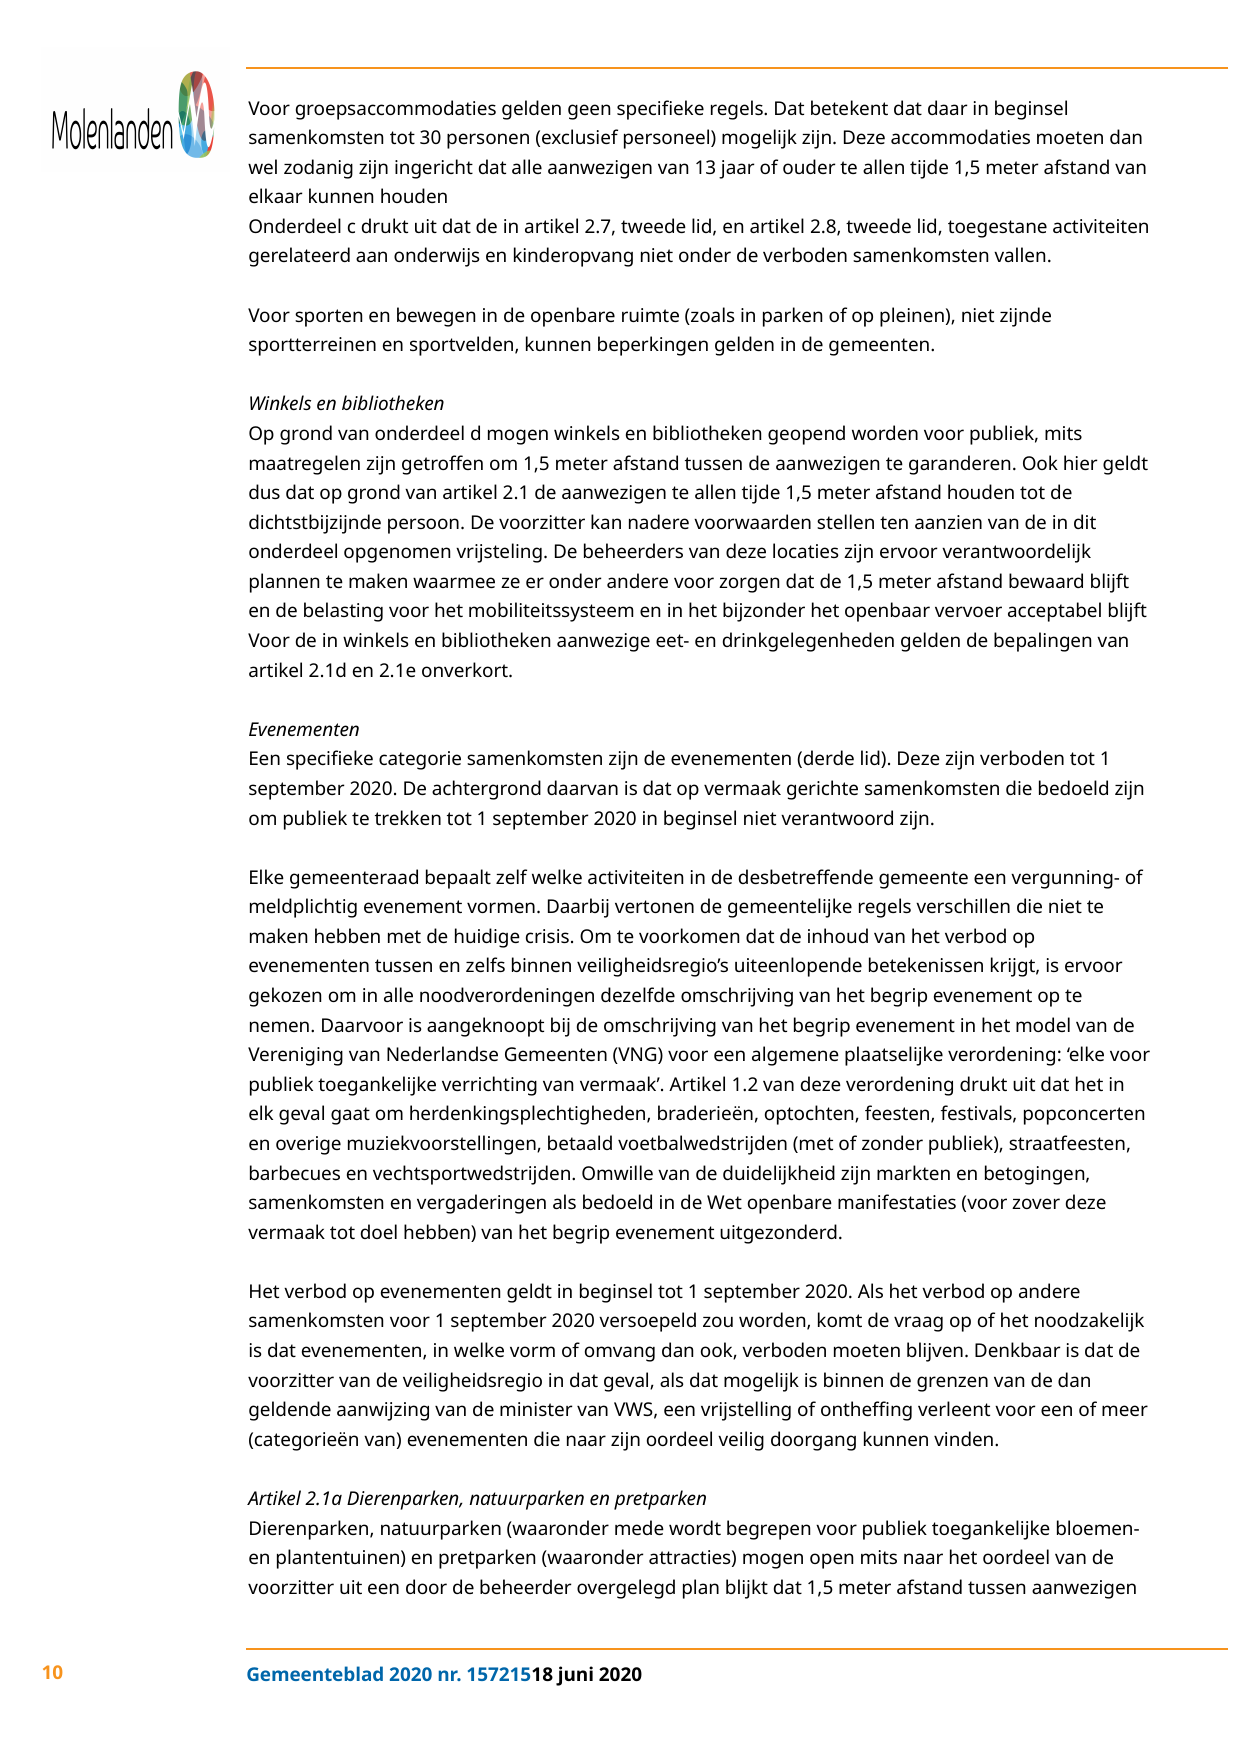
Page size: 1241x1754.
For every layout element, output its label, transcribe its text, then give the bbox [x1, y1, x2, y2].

text Winkels en bibliotheken [248, 391, 1152, 416]
text Onderdeel c drukt uit dat de in artikel 2.7, tweede lid, en artikel 2.8, tweede lid, toegestane activiteiten gerelateerd aan onderwijs en kinderopvang niet onder de verboden samenkomsten vallen. [248, 213, 1152, 268]
picture [41, 47, 231, 172]
text Evenementen [248, 716, 1152, 742]
text Een specifieke categorie samenkomsten zijn de evenementen (derde lid). Deze zijn verboden tot 1 september 2020. De achtergrond daarvan is dat op vermaak gerichte samenkomsten die bedoeld zijn om publiek te trekken tot 1 september 2020 in beginsel niet verantwoord zijn. [248, 746, 1152, 831]
text Voor sporten en bewegen in de openbare ruimte (zoals in parken of op pleinen), niet zijnde sportterreinen en sportvelden, kunnen beperkingen gelden in de gemeenten. [248, 302, 1152, 357]
text Het verbod op evenementen geldt in beginsel tot 1 september 2020. Als het verbod op andere samenkomsten voor 1 september 2020 versoepeld zou worden, komt de vraag op of het noodzakelijk is dat evenementen, in welke vorm of omvang dan ook, verboden moeten blijven. Denkbaar is dat de voorzitter van de veiligheidsregio in dat geval, als dat mogelijk is binnen de grenzen van de dan geldende aanwijzing van de minister van VWS, een vrijstelling of ontheffing verleent voor een of meer (categorieën van) evenementen die naar zijn oordeel veilig doorgang kunnen vinden. [248, 1278, 1152, 1452]
text Voor de in winkels en bibliotheken aanwezige eet- en drinkgelegenheden gelden de bepalingen van artikel 2.1d en 2.1e onverkort. [248, 627, 1152, 683]
text Voor groepsaccommodaties gelden geen specifieke regels. Dat betekent dat daar in beginsel samenkomsten tot 30 personen (exclusief personeel) mogelijk zijn. Deze accommodaties moeten dan wel zodanig zijn ingericht dat alle aanwezigen van 13 jaar of ouder te allen tijde 1,5 meter afstand van elkaar kunnen houden [248, 95, 1152, 209]
text Dierenparken, natuurparken (waaronder mede wordt begrepen voor publiek toegankelijke bloemen- en plantentuinen) en pretparken (waaronder attracties) mogen open mits naar het oordeel van de voorzitter uit een door de beheerder overgelegd plan blijkt dat 1,5 meter afstand tussen aanwezigen [248, 1515, 1152, 1600]
text Elke gemeenteraad bepaalt zelf welke activiteiten in de desbetreffende gemeente een vergunning- of meldplichtig evenement vormen. Daarbij vertonen de gemeentelijke regels verschillen die niet te maken hebben met de huidige crisis. Om te voorkomen dat de inhoud van het verbod op evenementen tussen en zelfs binnen veiligheidsregio’s uiteenlopende betekenissen krijgt, is ervoor gekozen om in alle noodverordeningen dezelfde omschrijving van het begrip evenement op te nemen. Daarvoor is aangeknoopt bij de omschrijving van het begrip evenement in het model van de Vereniging van Nederlandse Gemeenten (VNG) voor een algemene plaatselijke verordening: ‘elke voor publiek toegankelijke verrichting van vermaak’. Artikel 1.2 van deze verordening drukt uit dat het in elk geval gaat om herdenkingsplechtigheden, braderieën, optochten, feesten, festivals, popconcerten en overige muziekvoorstellingen, betaald voetbalwedstrijden (met of zonder publiek), straatfeesten, barbecues en vechtsportwedstrijden. Omwille van de duidelijkheid zijn markten en betogingen, samenkomsten en vergaderingen als bedoeld in de Wet openbare manifestaties (voor zover deze vermaak tot doel hebben) van het begrip evenement uitgezonderd. [248, 864, 1152, 1245]
text Artikel 2.1a Dierenparken, natuurparken en pretparken [248, 1485, 1152, 1511]
text Op grond van onderdeel d mogen winkels en bibliotheken geopend worden voor publiek, mits maatregelen zijn getroffen om 1,5 meter afstand tussen de aanwezigen te garanderen. Ook hier geldt dus dat op grond van artikel 2.1 de aanwezigen te allen tijde 1,5 meter afstand houden tot de dichtstbijzijnde persoon. De voorzitter kan nadere voorwaarden stellen ten aanzien van de in dit onderdeel opgenomen vrijsteling. De beheerders van deze locaties zijn ervoor verantwoordelijk plannen te maken waarmee ze er onder andere voor zorgen dat de 1,5 meter afstand bewaard blijft en de belasting voor het mobiliteitssysteem en in het bijzonder het openbaar vervoer acceptabel blijft [248, 420, 1152, 623]
